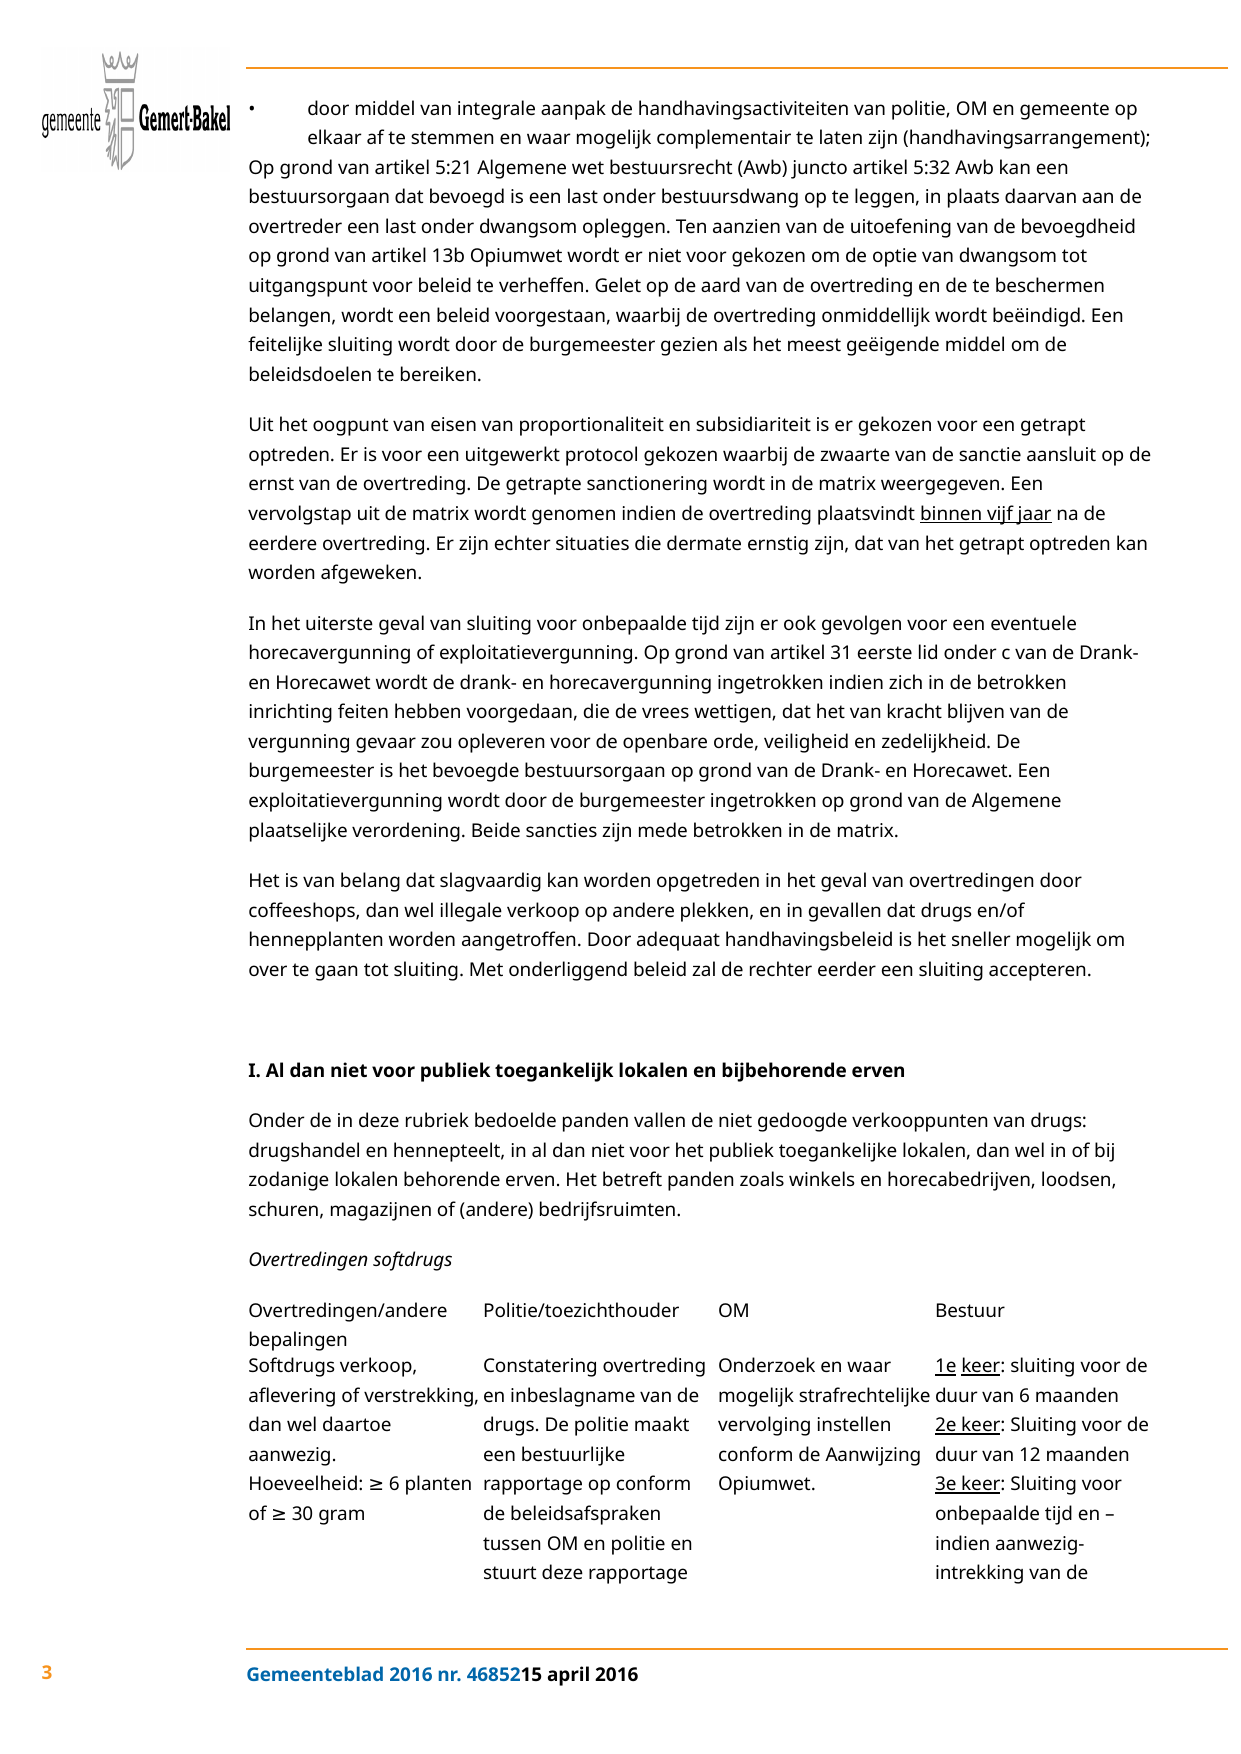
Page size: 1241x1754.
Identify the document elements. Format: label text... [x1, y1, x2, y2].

table_header OM [718, 1297, 935, 1352]
text Uit het oogpunt van eisen van proportionaliteit en subsidiariteit is er gekozen voor een getrapt optreden. Er is voor een uitgewerkt protocol gekozen waarbij de zwaarte van de sanctie aansluit op de ernst van de overtreding. De getrapte sanctionering wordt in de matrix weergegeven. Een vervolgstap uit de matrix wordt genomen indien de overtreding plaatsvindt binnen vijf jaar na de eerdere overtreding. Er zijn echter situaties die dermate ernstig zijn, dat van het getrapt optreden kan worden afgeweken. [248, 411, 1152, 585]
table_header Bestuur [935, 1297, 1152, 1352]
text Op grond van artikel 5:21 Algemene wet bestuursrecht (Awb) juncto artikel 5:32 Awb kan een bestuursorgaan dat bevoegd is een last onder bestuursdwang op te leggen, in plaats daarvan aan de overtreder een last onder dwangsom opleggen. Ten aanzien van de uitoefening van de bevoegdheid op grond van artikel 13b Opiumwet wordt er niet voor gekozen om de optie van dwangsom tot uitgangspunt voor beleid te verheffen. Gelet op de aard van de overtreding en de te beschermen belangen, wordt een beleid voorgestaan, waarbij de overtreding onmiddellijk wordt beëindigd. Een feitelijke sluiting wordt door de burgemeester gezien als het meest geëigende middel om de beleidsdoelen te bereiken. [248, 154, 1152, 387]
text I. Al dan niet voor publiek toegankelijk lokalen en bijbehorende erven [248, 1057, 1152, 1083]
table_cell Constatering overtreding en inbeslagname van de drugs. De politie maakt een bestuurlijke rapportage op conform de beleidsafspraken tussen OM en politie en stuurt deze rapportage [483, 1352, 718, 1585]
table_cell Softdrugs verkoop, aflevering of verstrekking, dan wel daartoe aanwezig. Hoeveelheid: ≥ 6 planten of ≥ 30 gram [248, 1352, 483, 1585]
text In het uiterste geval van sluiting voor onbepaalde tijd zijn er ook gevolgen voor een eventuele horecavergunning of exploitatievergunning. Op grond van artikel 31 eerste lid onder c van de Drank- en Horecawet wordt de drank- en horecavergunning ingetrokken indien zich in de betrokken inrichting feiten hebben voorgedaan, die de vrees wettigen, dat het van kracht blijven van de vergunning gevaar zou opleveren voor de openbare orde, veiligheid en zedelijkheid. De burgemeester is het bevoegde bestuursorgaan op grond van de Drank- en Horecawet. Een exploitatievergunning wordt door de burgemeester ingetrokken op grond van de Algemene plaatselijke verordening. Beide sancties zijn mede betrokken in de matrix. [248, 610, 1152, 843]
table_header Overtredingen/andere bepalingen [248, 1297, 483, 1352]
list door middel van integrale aanpak de handhavingsactiviteiten van politie, OM en gemeente op elkaar af te stemmen en waar mogelijk complementair te laten zijn (handhavingsarrangement); [248, 95, 1152, 150]
text Het is van belang dat slagvaardig kan worden opgetreden in het geval van overtredingen door coffeeshops, dan wel illegale verkoop op andere plekken, en in gevallen dat drugs en/of hennepplanten worden aangetroffen. Door adequaat handhavingsbeleid is het sneller mogelijk om over te gaan tot sluiting. Met onderliggend beleid zal de rechter eerder een sluiting accepteren. [248, 867, 1152, 982]
text Overtredingen softdrugs [248, 1246, 1152, 1272]
table_cell 1e keer: sluiting voor de duur van 6 maanden 2e keer: Sluiting voor de duur van 12 maanden 3e keer: Sluiting voor onbepaalde tijd en – indien aanwezig- intrekking van de [935, 1352, 1152, 1585]
table_header Politie/toezichthouder [483, 1297, 718, 1352]
picture [41, 47, 231, 172]
text Onder de in deze rubriek bedoelde panden vallen de niet gedoogde verkooppunten van drugs: drugshandel en hennepteelt, in al dan niet voor het publiek toegankelijke lokalen, dan wel in of bij zodanige lokalen behorende erven. Het betreft panden zoals winkels en horecabedrijven, loodsen, schuren, magazijnen of (andere) bedrijfsruimten. [248, 1107, 1152, 1222]
table_cell Onderzoek en waar mogelijk strafrechtelijke vervolging instellen conform de Aanwijzing Opiumwet. [718, 1352, 935, 1585]
